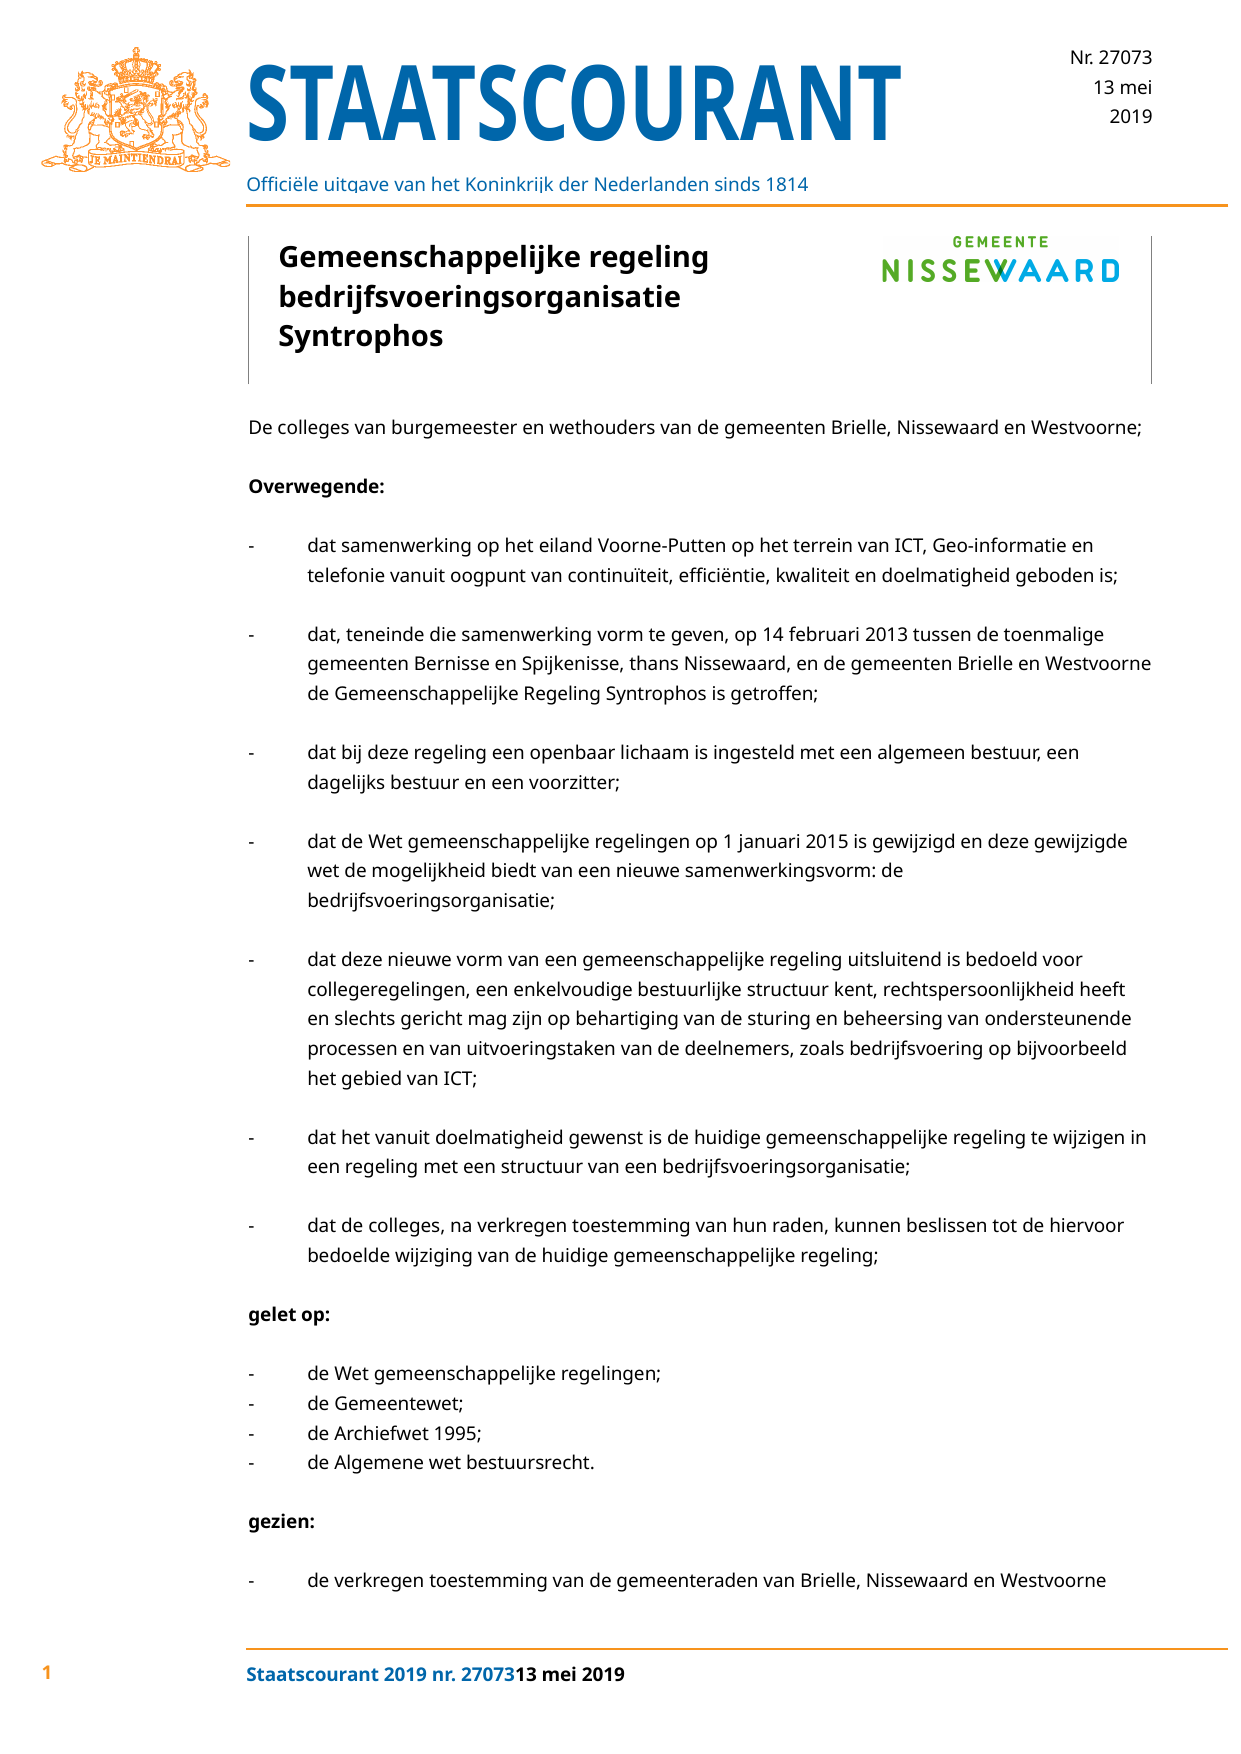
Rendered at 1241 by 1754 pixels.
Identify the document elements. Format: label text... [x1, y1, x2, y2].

list dat bij deze regeling een openbaar lichaam is ingesteld met een algemeen bestuur, een dagelijks bestuur en een voorzitter; [248, 739, 1152, 795]
list de Archiefwet 1995; [248, 1420, 1152, 1446]
text gezien: [248, 1508, 1152, 1534]
list dat, teneinde die samenwerking vorm te geven, op 14 februari 2013 tussen de toenmalige gemeenten Bernisse en Spijkenisse, thans Nissewaard, en de gemeenten Brielle en Westvoorne de Gemeenschappelijke Regeling Syntrophos is getroffen; [248, 621, 1152, 706]
picture [41, 47, 231, 172]
list dat het vanuit doelmatigheid gewenst is de huidige gemeenschappelijke regeling te wijzigen in een regeling met een structuur van een bedrijfsvoeringsorganisatie; [248, 1124, 1152, 1179]
table_header [850, 236, 1151, 384]
table_header Gemeenschappelijke regeling bedrijfsvoeringsorganisatie Syntrophos [249, 236, 850, 384]
picture [1023, 277, 1036, 282]
picture [1107, 264, 1114, 277]
list dat deze nieuwe vorm van een gemeenschappelijke regeling uitsluitend is bedoeld voor collegeregelingen, een enkelvoudige bestuurlijke structuur kent, rechtspersoonlijkheid heeft en slechts gericht mag zijn op behartiging van de sturing en beheersing van ondersteunende processen en van uitvoeringstaken van de deelnemers, zoals bedrijfsvoering op bijvoorbeeld het gebied van ICT; [248, 946, 1152, 1091]
list dat de colleges, na verkregen toestemming van hun raden, kunnen beslissen tot de hiervoor bedoelde wijziging van de huidige gemeenschappelijke regeling; [248, 1213, 1152, 1268]
list dat de Wet gemeenschappelijke regelingen op 1 januari 2015 is gewijzigd en deze gewijzigde wet de mogelijkheid biedt van een nieuwe samenwerkingsvorm: de bedrijfsvoeringsorganisatie; [248, 828, 1152, 913]
picture [1051, 277, 1064, 282]
text gelet op: [248, 1301, 1152, 1327]
picture [1081, 275, 1088, 282]
list de verkregen toestemming van de gemeenteraden van Brielle, Nissewaard en Westvoorne [248, 1568, 1152, 1593]
text De colleges van burgemeester en wethouders van de gemeenten Brielle, Nissewaard en Westvoorne; [248, 414, 1152, 440]
list de Gemeentewet; [248, 1390, 1152, 1416]
list dat samenwerking op het eiland Voorne-Putten op het terrein van ICT, Geo-informatie en telefonie vanuit oogpunt van continuïteit, efficiëntie, kwaliteit en doelmatigheid geboden is; [248, 532, 1152, 588]
text Overwegende: [248, 473, 1152, 499]
list de Algemene wet bestuursrecht. [248, 1449, 1152, 1475]
picture [882, 236, 1119, 282]
list de Wet gemeenschappelijke regelingen; [248, 1361, 1152, 1386]
